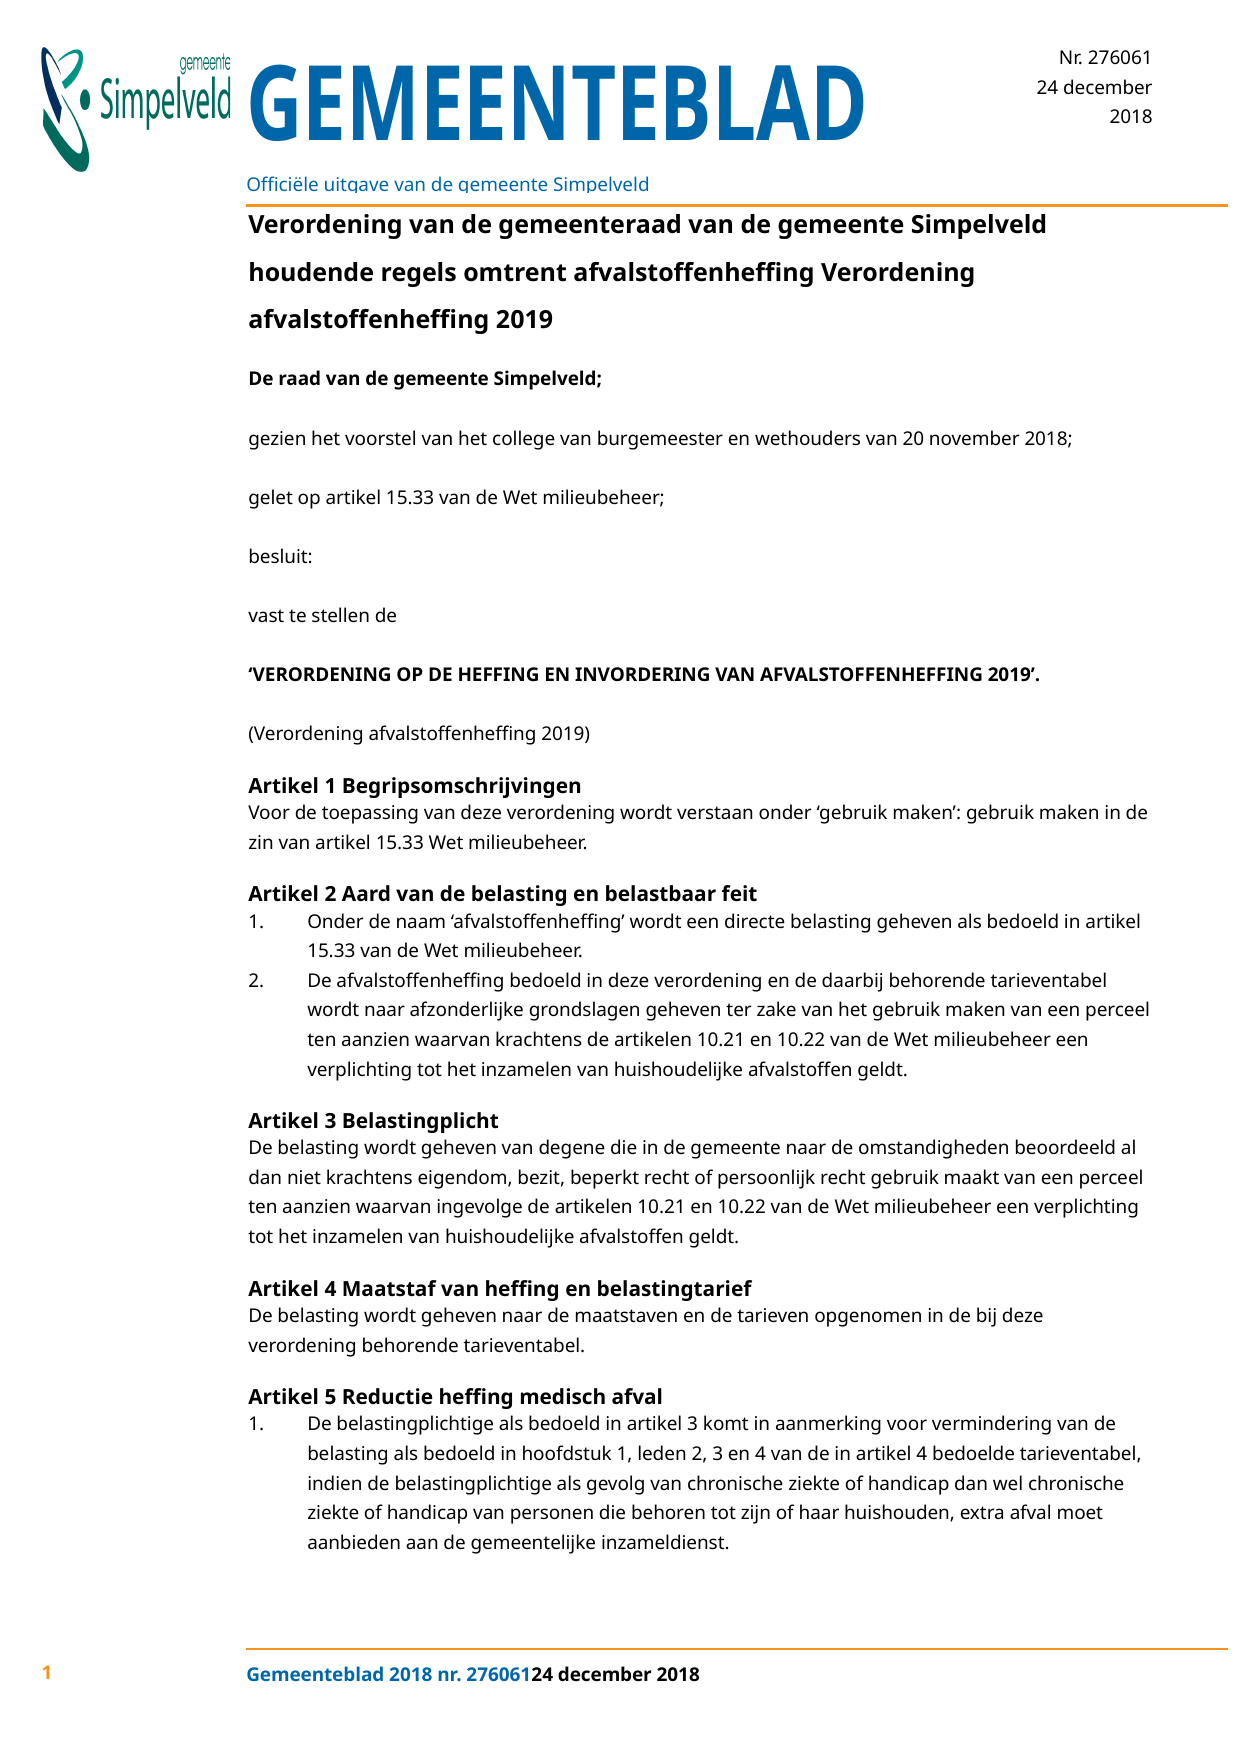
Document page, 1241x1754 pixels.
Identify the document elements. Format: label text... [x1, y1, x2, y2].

text ‘VERORDENING OP DE HEFFING EN INVORDERING VAN AFVALSTOFFENHEFFING 2019’. [248, 661, 1152, 687]
list De belastingplichtige als bedoeld in artikel 3 komt in aanmerking voor vermindering van de belasting als bedoeld in hoofdstuk 1, leden 2, 3 en 4 van de in artikel 4 bedoelde tarieventabel, indien de belastingplichtige als gevolg van chronische ziekte of handicap dan wel chronische ziekte of handicap van personen die behoren tot zijn of haar huishouden, extra afval moet aanbieden aan de gemeentelijke inzameldienst. [248, 1411, 1152, 1555]
text De belasting wordt geheven naar de maatstaven en de tarieven opgenomen in de bij deze verordening behorende tarieventabel. [248, 1302, 1152, 1357]
text Artikel 1 Begripsomschrijvingen [248, 771, 1152, 799]
text Verordening van de gemeenteraad van de gemeente Simpelveld houdende regels omtrent afvalstoffenheffing Verordening afvalstoffenheffing 2019 [248, 207, 1152, 336]
text Artikel 5 Reductie heffing medisch afval [248, 1382, 1152, 1411]
text vast te stellen de [248, 602, 1152, 628]
picture [41, 47, 231, 172]
text (Verordening afvalstoffenheffing 2019) [248, 721, 1152, 746]
text Voor de toepassing van deze verordening wordt verstaan onder ‘gebruik maken’: gebruik maken in de zin van artikel 15.33 Wet milieubeheer. [248, 799, 1152, 855]
text De belasting wordt geheven van degene die in de gemeente naar de omstandigheden beoordeeld al dan niet krachtens eigendom, bezit, beperkt recht of persoonlijk recht gebruik maakt van een perceel ten aanzien waarvan ingevolge de artikelen 10.21 en 10.22 van de Wet milieubeheer een verplichting tot het inzamelen van huishoudelijke afvalstoffen geldt. [248, 1134, 1152, 1249]
text gelet op artikel 15.33 van de Wet milieubeheer; [248, 484, 1152, 509]
text Artikel 4 Maatstaf van heffing en belastingtarief [248, 1274, 1152, 1302]
list Onder de naam ‘afvalstoffenheffing’ wordt een directe belasting geheven als bedoeld in artikel 15.33 van de Wet milieubeheer. [248, 908, 1152, 963]
text Artikel 3 Belastingplicht [248, 1106, 1152, 1134]
list De afvalstoffenheffing bedoeld in deze verordening en de daarbij behorende tarieventabel wordt naar afzonderlijke grondslagen geheven ter zake van het gebruik maken van een perceel ten aanzien waarvan krachtens de artikelen 10.21 en 10.22 van de Wet milieubeheer een verplichting tot het inzamelen van huishoudelijke afvalstoffen geldt. [248, 967, 1152, 1081]
text Artikel 2 Aard van de belasting en belastbaar feit [248, 879, 1152, 908]
text De raad van de gemeente Simpelveld; [248, 366, 1152, 391]
text besluit: [248, 543, 1152, 569]
text gezien het voorstel van het college van burgemeester en wethouders van 20 november 2018; [248, 425, 1152, 450]
